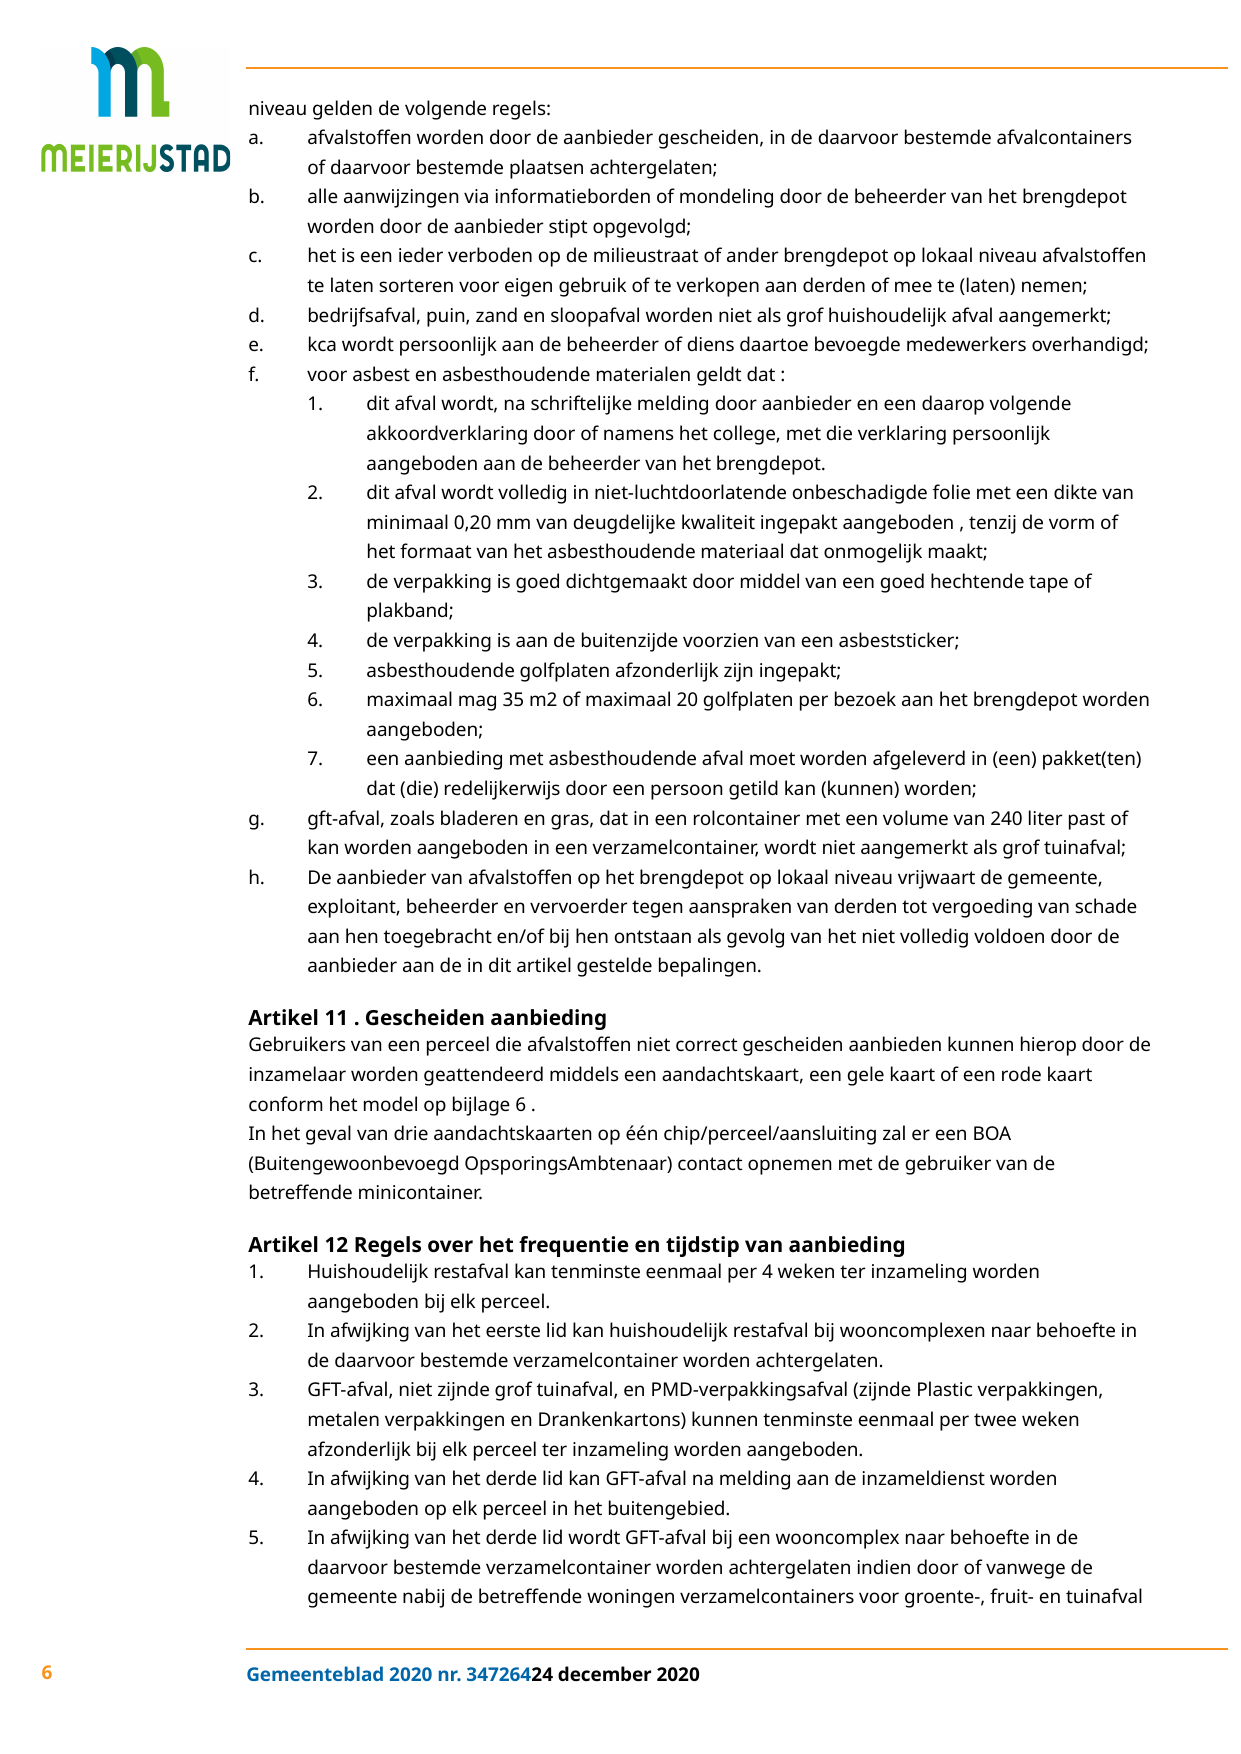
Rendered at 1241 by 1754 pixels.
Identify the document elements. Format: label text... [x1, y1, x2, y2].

list asbesthoudende golfplaten afzonderlijk zijn ingepakt; [307, 657, 1152, 683]
list maximaal mag 35 m2 of maximaal 20 golfplaten per bezoek aan het brengdepot worden aangeboden; [307, 686, 1152, 742]
list afvalstoffen worden door de aanbieder gescheiden, in de daarvoor bestemde afvalcontainers of daarvoor bestemde plaatsen achtergelaten; [248, 124, 1152, 180]
list voor asbest en asbesthoudende materialen geldt dat : [248, 361, 1152, 387]
list een aanbieding met asbesthoudende afval moet worden afgeleverd in (een) pakket(ten) dat (die) redelijkerwijs door een persoon getild kan (kunnen) worden; [307, 746, 1152, 801]
text Gebruikers van een perceel die afvalstoffen niet correct gescheiden aanbieden kunnen hierop door de inzamelaar worden geattendeerd middels een aandachtskaart, een gele kaart of een rode kaart conform het model op bijlage 6 . [248, 1032, 1152, 1116]
text niveau gelden de volgende regels: [248, 95, 1152, 121]
list Huishoudelijk restafval kan tenminste eenmaal per 4 weken ter inzameling worden aangeboden bij elk perceel. [248, 1258, 1152, 1314]
list In afwijking van het eerste lid kan huishoudelijk restafval bij wooncomplexen naar behoefte in de daarvoor bestemde verzamelcontainer worden achtergelaten. [248, 1317, 1152, 1373]
list De aanbieder van afvalstoffen op het brengdepot op lokaal niveau vrijwaart de gemeente, exploitant, beheerder en vervoerder tegen aanspraken van derden tot vergoeding van schade aan hen toegebracht en/of bij hen ontstaan als gevolg van het niet volledig voldoen door de aanbieder aan de in dit artikel gestelde bepalingen. [248, 864, 1152, 978]
list gft-afval, zoals bladeren en gras, dat in een rolcontainer met een volume van 240 liter past of kan worden aangeboden in een verzamelcontainer, wordt niet aangemerkt als grof tuinafval; [248, 805, 1152, 860]
list dit afval wordt, na schriftelijke melding door aanbieder en een daarop volgende akkoordverklaring door of namens het college, met die verklaring persoonlijk aangeboden aan de beheerder van het brengdepot. [307, 391, 1152, 476]
list kca wordt persoonlijk aan de beheerder of diens daartoe bevoegde medewerkers overhandigd; [248, 331, 1152, 357]
text In het geval van drie aandachtskaarten op één chip/perceel/aansluiting zal er een BOA (Buitengewoonbevoegd OpsporingsAmbtenaar) contact opnemen met de gebruiker van de betreffende minicontainer. [248, 1120, 1152, 1205]
text Artikel 11 . Gescheiden aanbieding [248, 1003, 1152, 1032]
list bedrijfsafval, puin, zand en sloopafval worden niet als grof huishoudelijk afval aangemerkt; [248, 302, 1152, 328]
list de verpakking is aan de buitenzijde voorzien van een asbeststicker; [307, 627, 1152, 653]
list dit afval wordt volledig in niet-luchtdoorlatende onbeschadigde folie met een dikte van minimaal 0,20 mm van deugdelijke kwaliteit ingepakt aangeboden , tenzij de vorm of het formaat van het asbesthoudende materiaal dat onmogelijk maakt; [307, 479, 1152, 564]
list de verpakking is goed dichtgemaakt door middel van een goed hechtende tape of plakband; [307, 568, 1152, 623]
list GFT-afval, niet zijnde grof tuinafval, en PMD-verpakkingsafval (zijnde Plastic verpakkingen, metalen verpakkingen en Drankenkartons) kunnen tenminste eenmaal per twee weken afzonderlijk bij elk perceel ter inzameling worden aangeboden. [248, 1377, 1152, 1462]
list In afwijking van het derde lid wordt GFT-afval bij een wooncomplex naar behoefte in de daarvoor bestemde verzamelcontainer worden achtergelaten indien door of vanwege de gemeente nabij de betreffende woningen verzamelcontainers voor groente-, fruit- en tuinafval [248, 1524, 1152, 1609]
text Artikel 12 Regels over het frequentie en tijdstip van aanbieding [248, 1230, 1152, 1258]
list In afwijking van het derde lid kan GFT-afval na melding aan de inzameldienst worden aangeboden op elk perceel in het buitengebied. [248, 1465, 1152, 1521]
list het is een ieder verboden op de milieustraat of ander brengdepot op lokaal niveau afvalstoffen te laten sorteren voor eigen gebruik of te verkopen aan derden of mee te (laten) nemen; [248, 243, 1152, 298]
list alle aanwijzingen via informatieborden of mondeling door de beheerder van het brengdepot worden door de aanbieder stipt opgevolgd; [248, 183, 1152, 239]
picture [41, 47, 231, 172]
